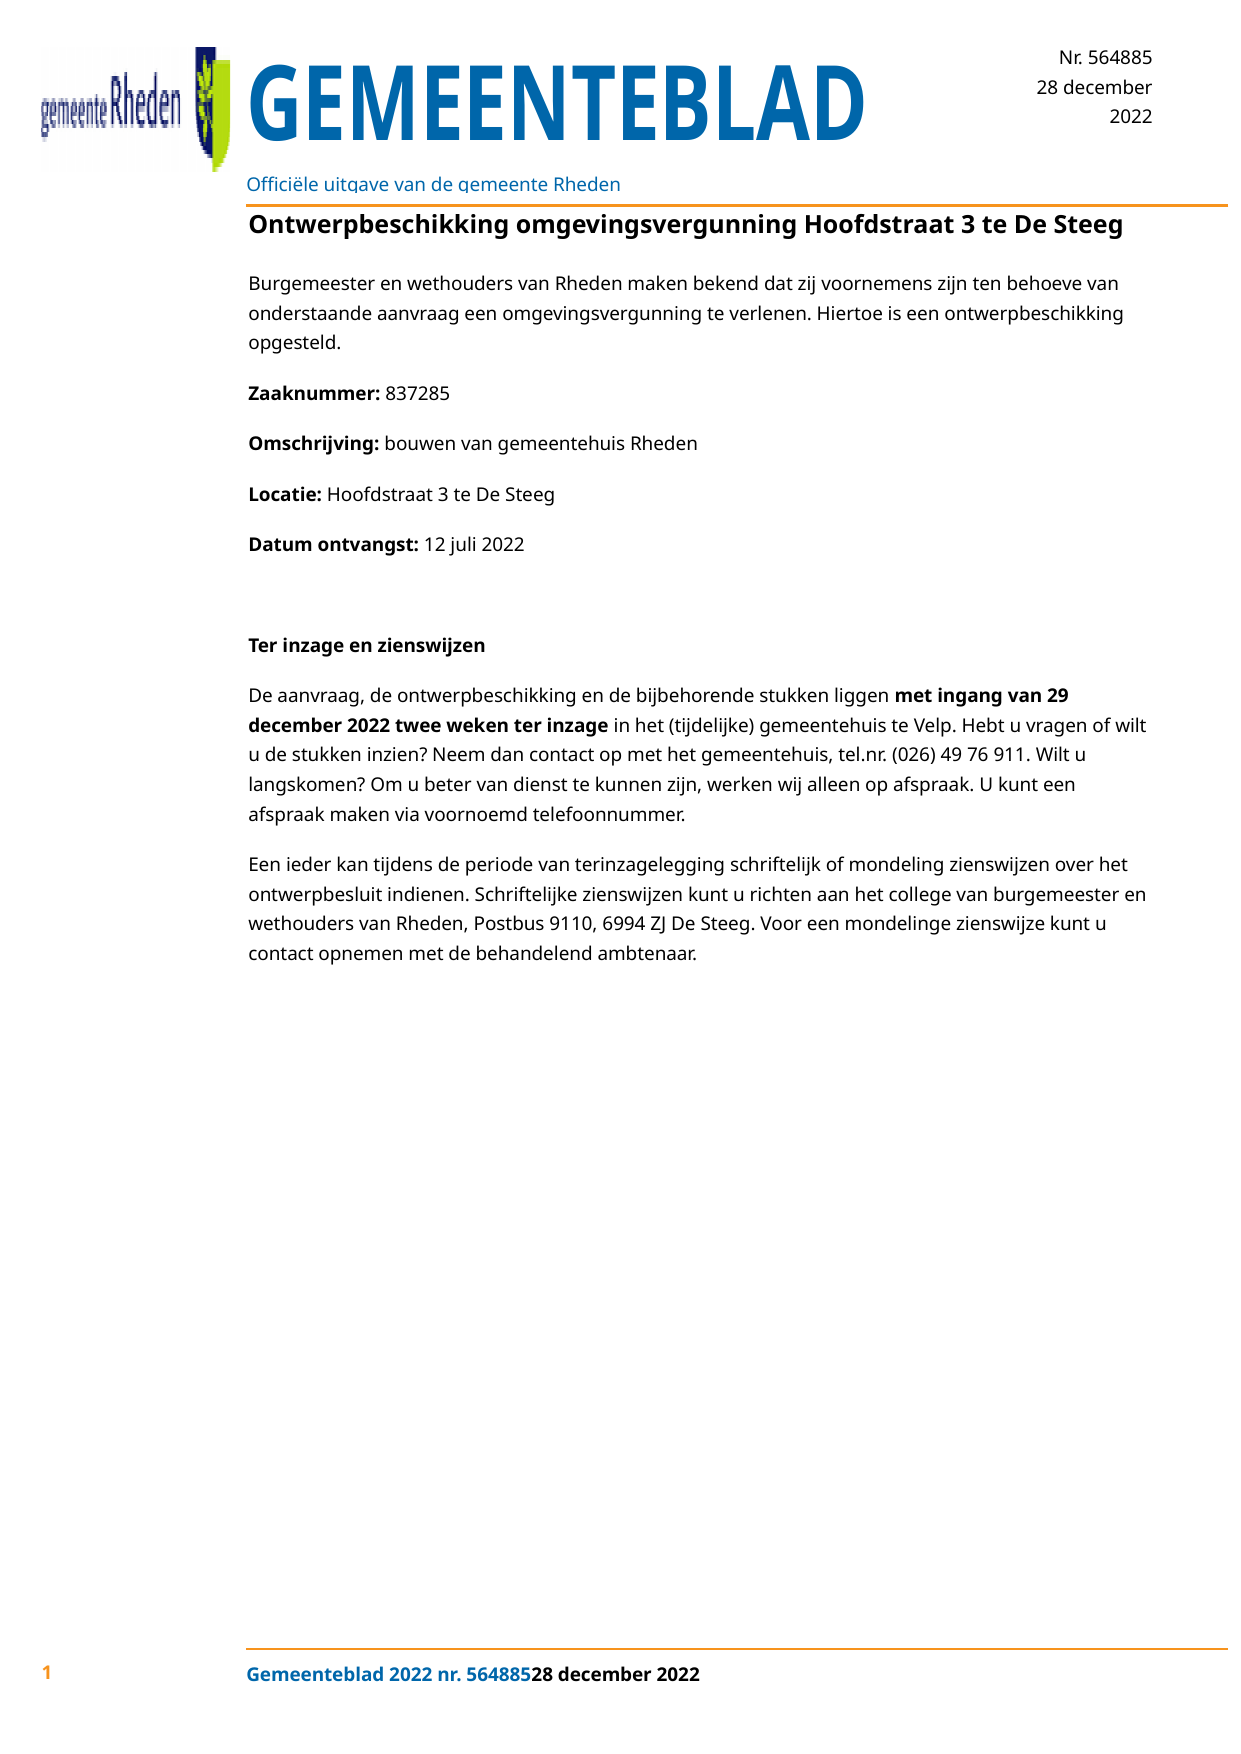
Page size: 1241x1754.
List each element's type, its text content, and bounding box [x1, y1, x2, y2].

text Datum ontvangst: 12 juli 2022 [248, 531, 1152, 557]
text Ontwerpbeschikking omgevingsvergunning Hoofdstraat 3 te De Steeg [248, 207, 1152, 241]
text Een ieder kan tijdens de periode van terinzagelegging schriftelijk of mondeling zienswijzen over het ontwerpbesluit indienen. Schriftelijke zienswijzen kunt u richten aan het college van burgemeester en wethouders van Rheden, Postbus 9110, 6994 ZJ De Steeg. Voor een mondelinge zienswijze kunt u contact opnemen met de behandelend ambtenaar. [248, 851, 1152, 966]
text Locatie: Hoofdstraat 3 te De Steeg [248, 481, 1152, 506]
text Zaaknummer: 837285 [248, 380, 1152, 406]
text Ter inzage en zienswijzen [248, 632, 1152, 658]
text De aanvraag, de ontwerpbeschikking en de bijbehorende stukken liggen met ingang van 29 december 2022 twee weken ter inzage in het (tijdelijke) gemeentehuis te Velp. Hebt u vragen of wilt u de stukken inzien? Neem dan contact op met het gemeentehuis, tel.nr. (026) 49 76 911. Wilt u langskomen? Om u beter van dienst te kunnen zijn, werken wij alleen op afspraak. U kunt een afspraak maken via voornoemd telefoonnummer. [248, 682, 1152, 826]
text Burgemeester en wethouders van Rheden maken bekend dat zij voornemens zijn ten behoeve van onderstaande aanvraag een omgevingsvergunning te verlenen. Hiertoe is een ontwerpbeschikking opgesteld. [248, 270, 1152, 355]
text Omschrijving: bouwen van gemeentehuis Rheden [248, 430, 1152, 456]
picture [41, 47, 231, 172]
